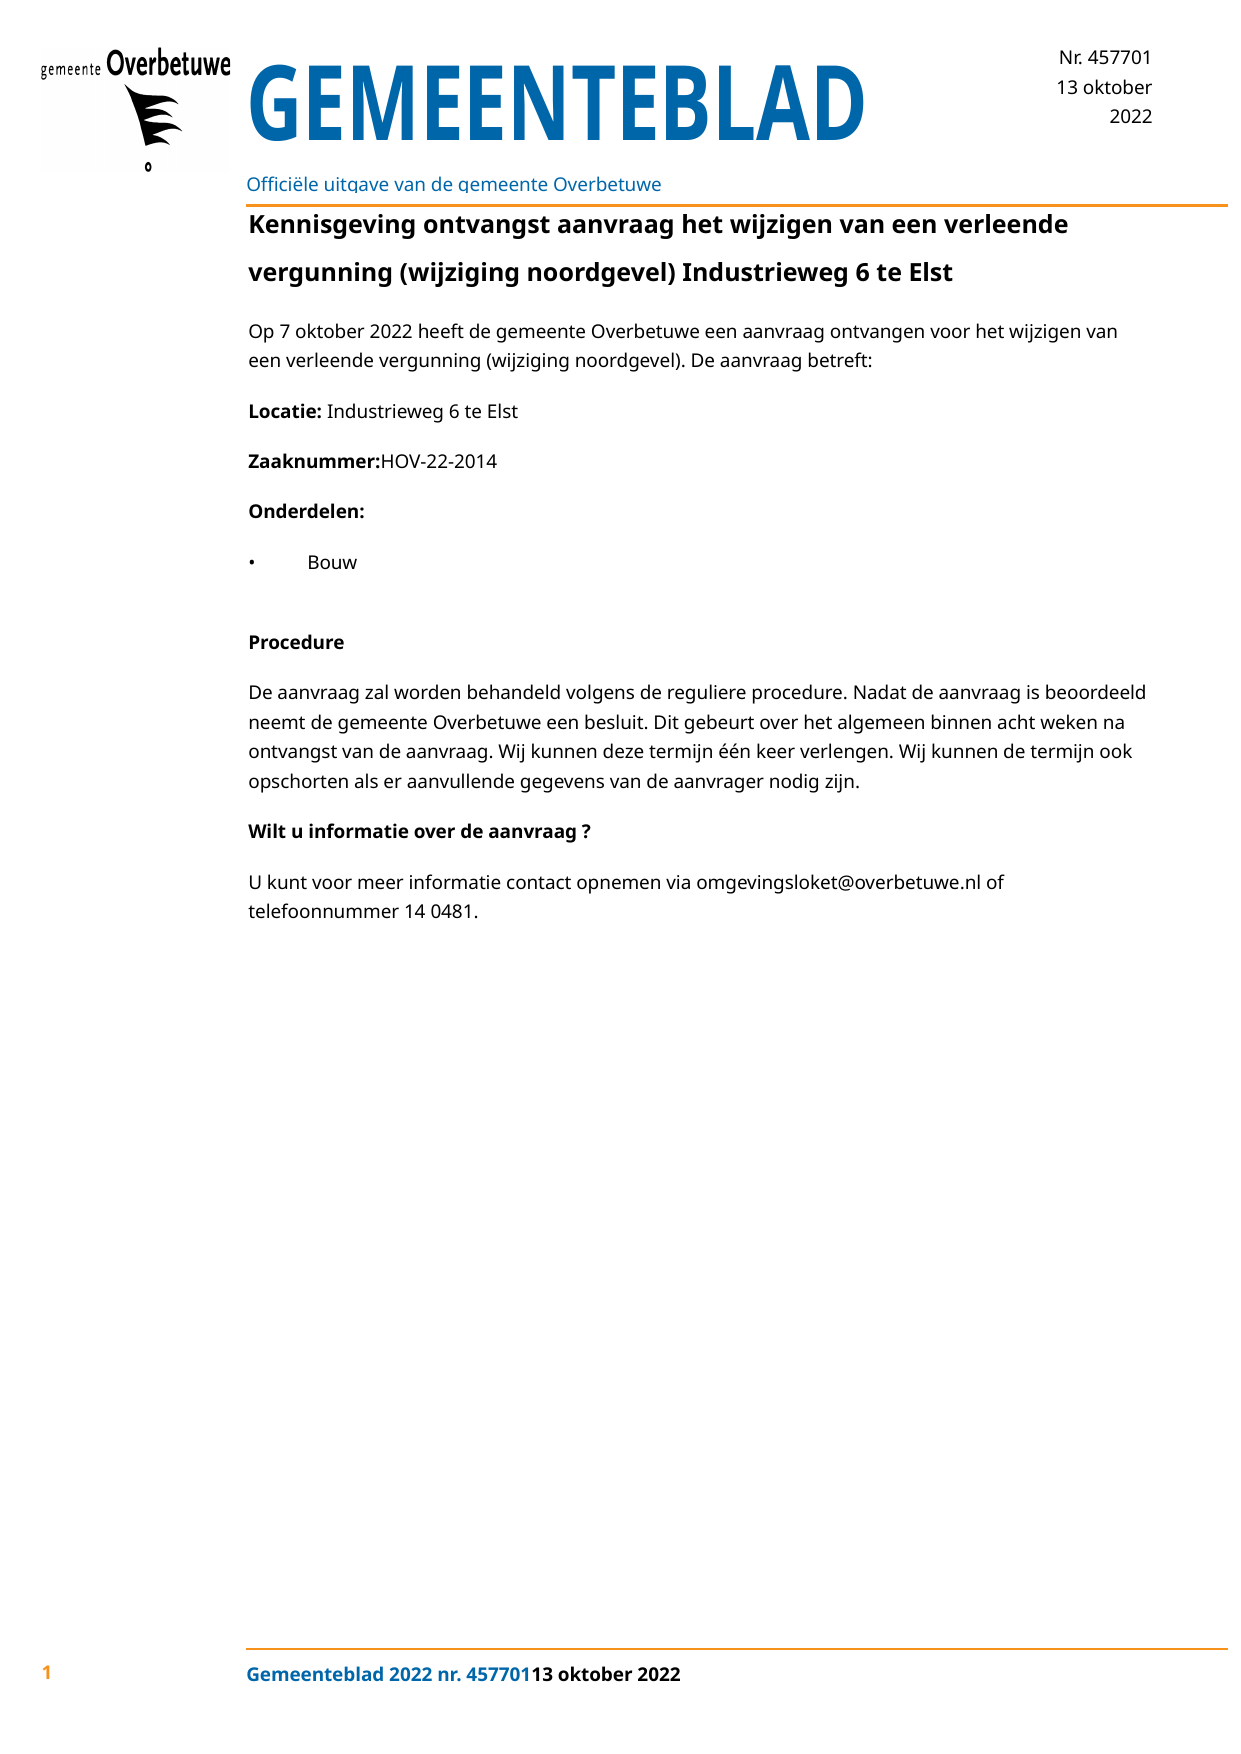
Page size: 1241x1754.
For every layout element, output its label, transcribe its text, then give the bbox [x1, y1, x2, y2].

text Onderdelen: [248, 499, 1152, 524]
picture [41, 47, 231, 172]
text Zaaknummer:HOV-22-2014 [248, 448, 1152, 474]
text De aanvraag zal worden behandeld volgens de reguliere procedure. Nadat de aanvraag is beoordeeld neemt de gemeente Overbetuwe een besluit. Dit gebeurt over het algemeen binnen acht weken na ontvangst van de aanvraag. Wij kunnen deze termijn één keer verlengen. Wij kunnen de termijn ook opschorten als er aanvullende gegevens van de aanvrager nodig zijn. [248, 679, 1152, 794]
text Locatie: Industrieweg 6 te Elst [248, 398, 1152, 424]
text U kunt voor meer informatie contact opnemen via omgevingsloket@overbetuwe.nl of telefoonnummer 14 0481. [248, 869, 1152, 924]
list Bouw [248, 549, 1152, 575]
text Kennisgeving ontvangst aanvraag het wijzigen van een verleende vergunning (wijziging noordgevel) Industrieweg 6 te Elst [248, 207, 1152, 288]
text Wilt u informatie over de aanvraag ? [248, 819, 1152, 844]
text Op 7 oktober 2022 heeft de gemeente Overbetuwe een aanvraag ontvangen voor het wijzigen van een verleende vergunning (wijziging noordgevel). De aanvraag betreft: [248, 318, 1152, 373]
text Procedure [248, 629, 1152, 655]
